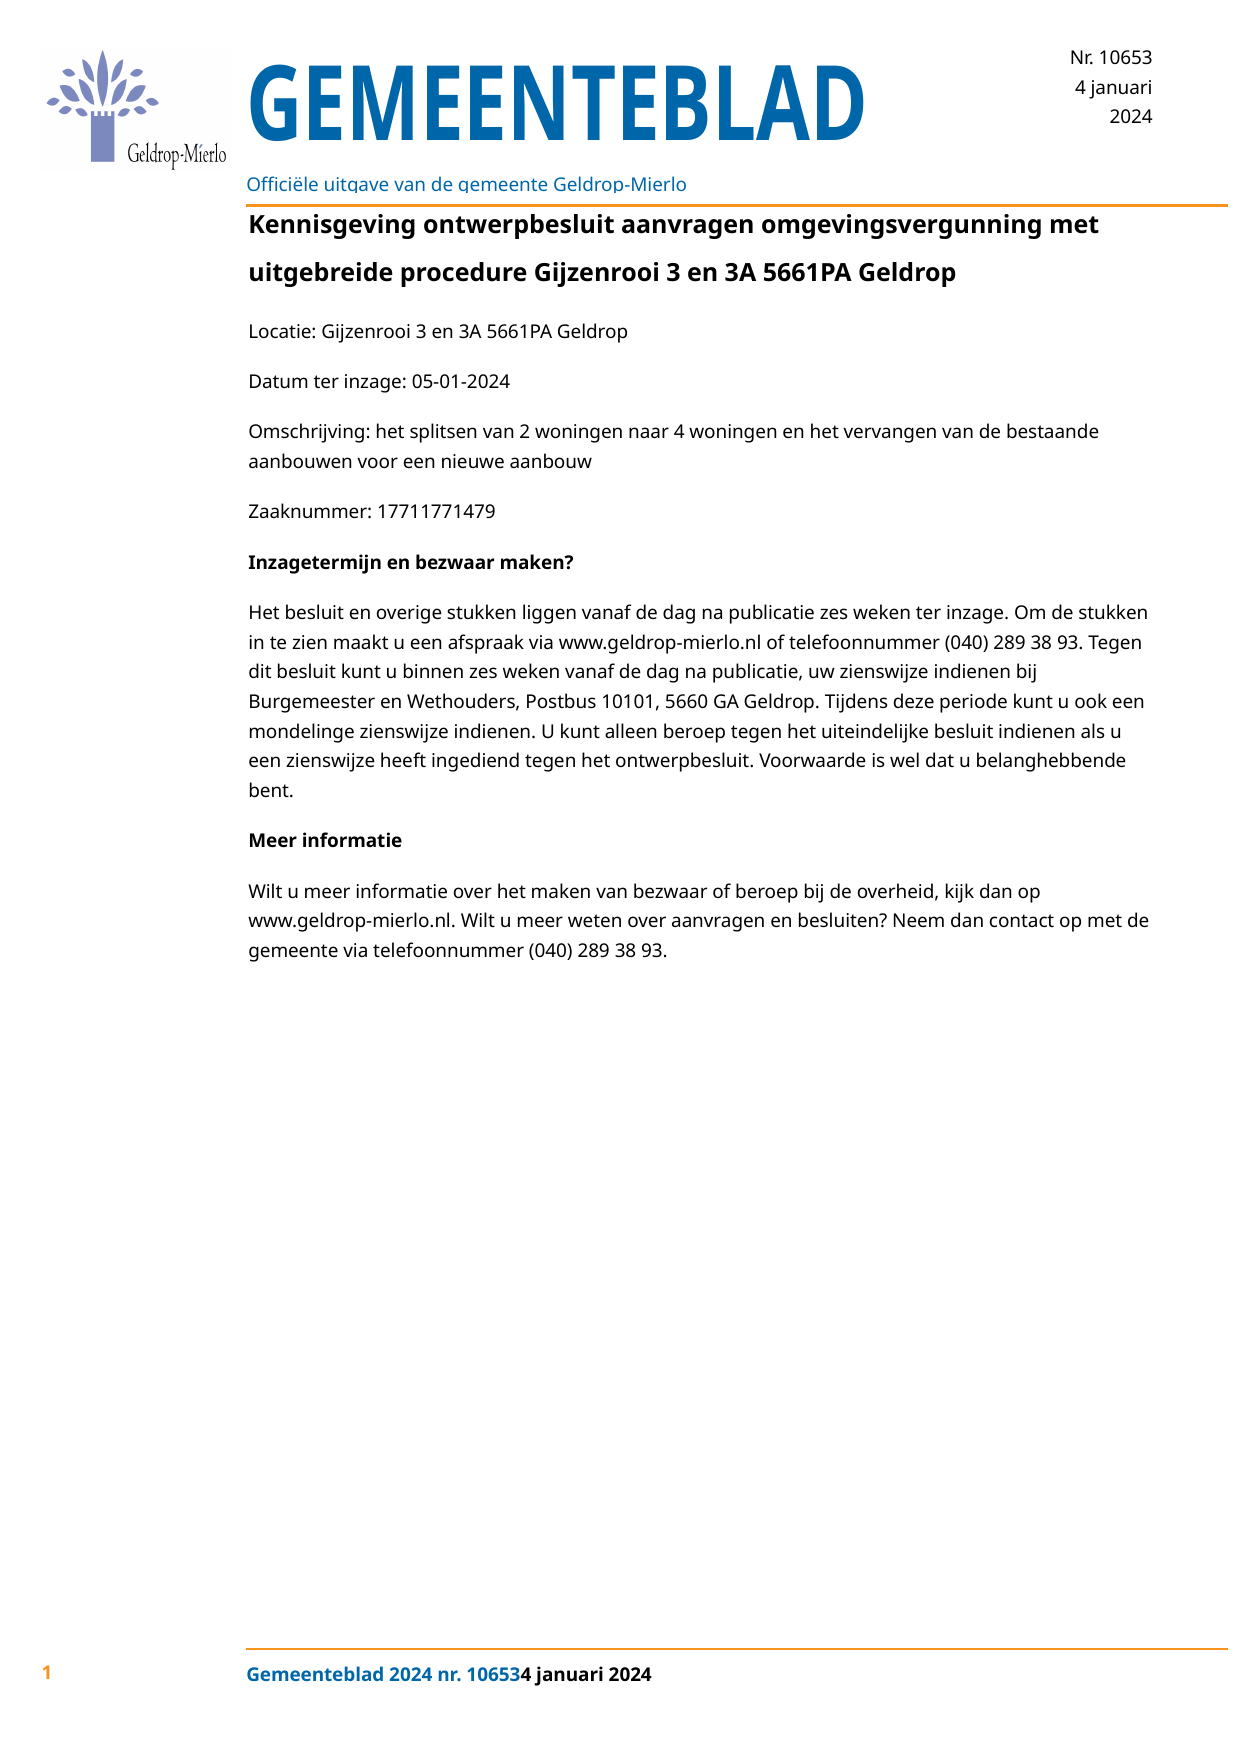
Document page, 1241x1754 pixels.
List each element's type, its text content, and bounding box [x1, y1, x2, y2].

text Inzagetermijn en bezwaar maken? [248, 549, 1152, 575]
text Omschrijving: het splitsen van 2 woningen naar 4 woningen en het vervangen van de bestaande aanbouwen voor een nieuwe aanbouw [248, 419, 1152, 474]
text Kennisgeving ontwerpbesluit aanvragen omgevingsvergunning met uitgebreide procedure Gijzenrooi 3 en 3A 5661PA Geldrop [248, 207, 1152, 288]
picture [41, 47, 231, 172]
text Locatie: Gijzenrooi 3 en 3A 5661PA Geldrop [248, 318, 1152, 344]
text Meer informatie [248, 827, 1152, 853]
text Datum ter inzage: 05-01-2024 [248, 368, 1152, 394]
text Zaaknummer: 17711771479 [248, 499, 1152, 524]
text Het besluit en overige stukken liggen vanaf de dag na publicatie zes weken ter inzage. Om de stukken in te zien maakt u een afspraak via www.geldrop-mierlo.nl of telefoonnummer (040) 289 38 93. Tegen dit besluit kunt u binnen zes weken vanaf de dag na publicatie, uw zienswijze indienen bij Burgemeester en Wethouders, Postbus 10101, 5660 GA Geldrop. Tijdens deze periode kunt u ook een mondelinge zienswijze indienen. U kunt alleen beroep tegen het uiteindelijke besluit indienen als u een zienswijze heeft ingediend tegen het ontwerpbesluit. Voorwaarde is wel dat u belanghebbende bent. [248, 599, 1152, 803]
text Wilt u meer informatie over het maken van bezwaar of beroep bij de overheid, kijk dan op www.geldrop-mierlo.nl. Wilt u meer weten over aanvragen en besluiten? Neem dan contact op met de gemeente via telefoonnummer (040) 289 38 93. [248, 878, 1152, 963]
